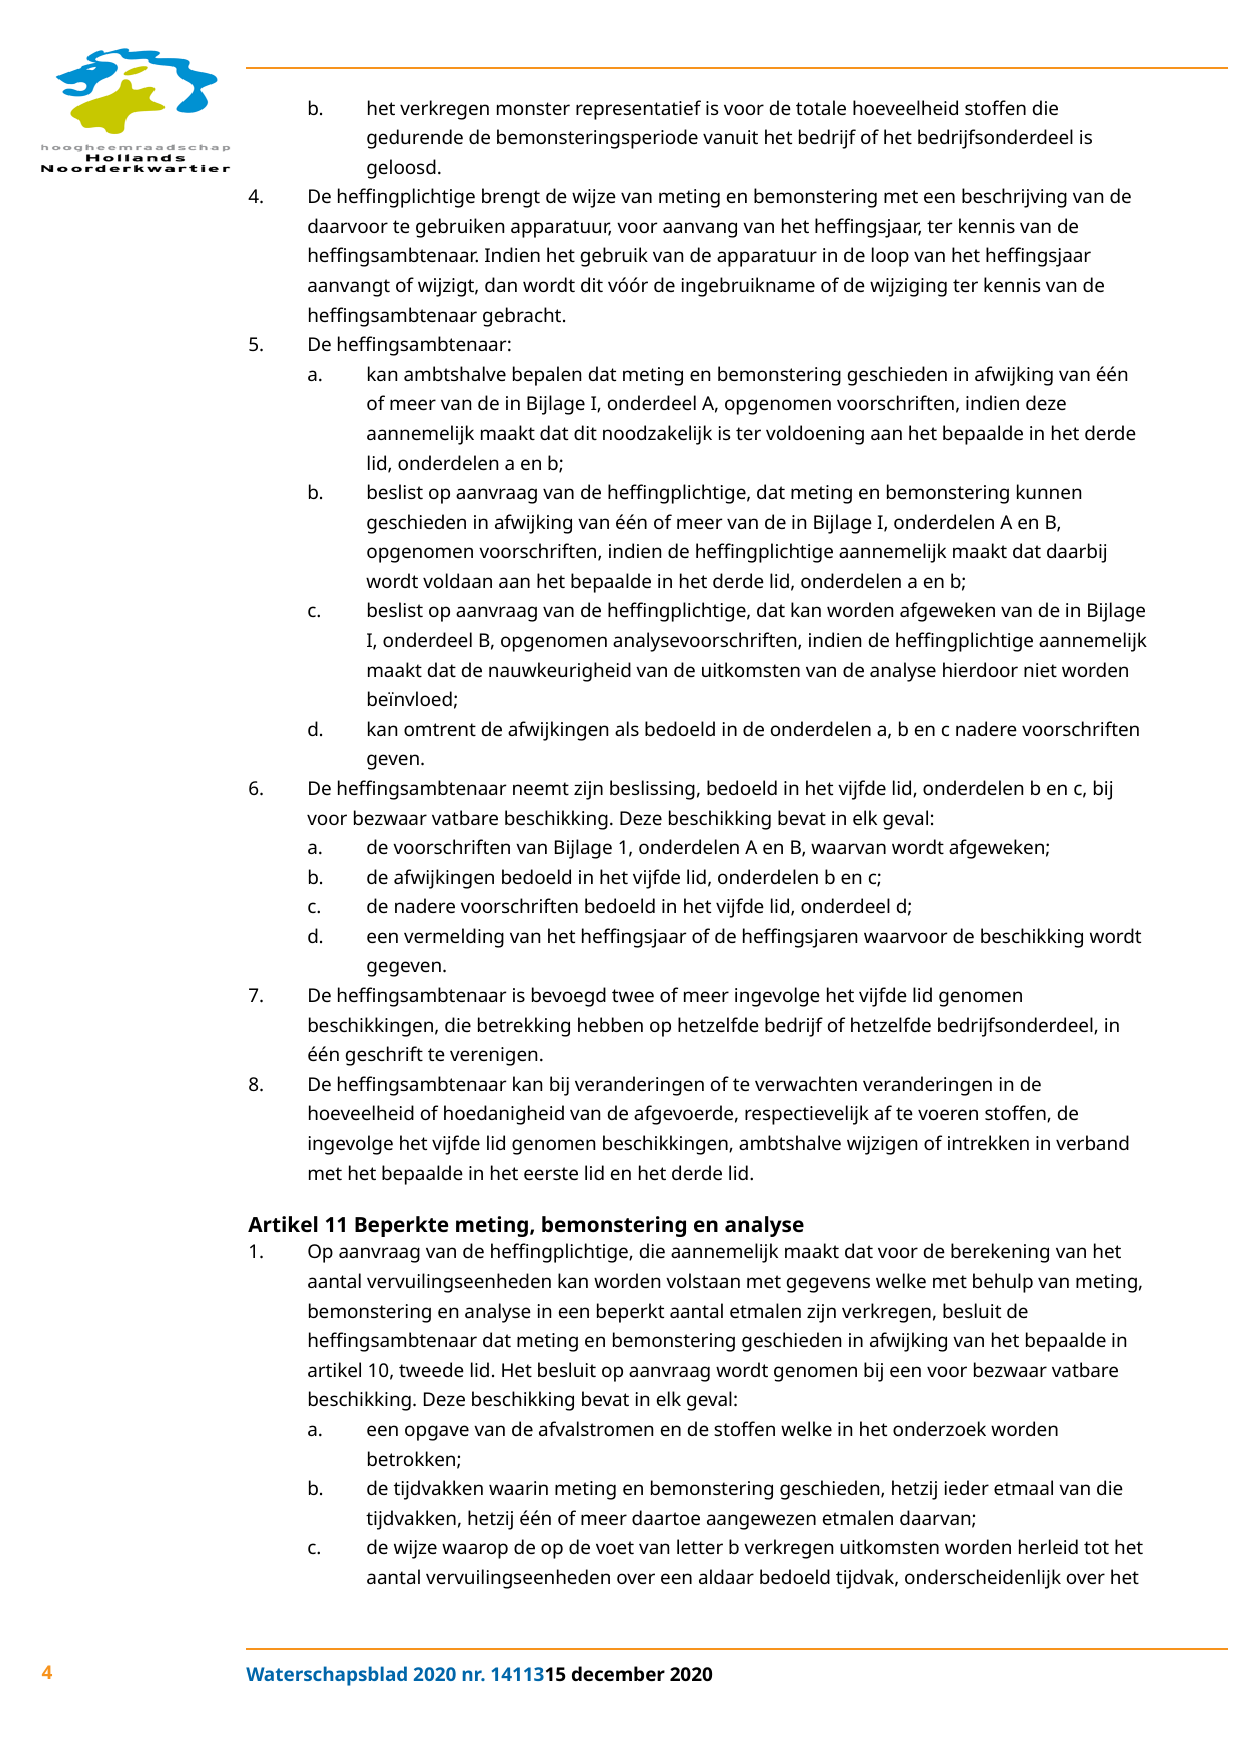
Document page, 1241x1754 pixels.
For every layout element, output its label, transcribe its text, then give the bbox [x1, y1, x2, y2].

list de tijdvakken waarin meting en bemonstering geschieden, hetzij ieder etmaal van die tijdvakken, hetzij één of meer daartoe aangewezen etmalen daarvan; [307, 1475, 1152, 1531]
list De heffingsambtenaar neemt zijn beslissing, bedoeld in het vijfde lid, onderdelen b en c, bij voor bezwaar vatbare beschikking. Deze beschikking bevat in elk geval: [248, 775, 1152, 831]
list kan ambtshalve bepalen dat meting en bemonstering geschieden in afwijking van één of meer van de in Bijlage I, onderdeel A, opgenomen voorschriften, indien deze aannemelijk maakt dat dit noodzakelijk is ter voldoening aan het bepaalde in het derde lid, onderdelen a en b; [307, 361, 1152, 476]
list beslist op aanvraag van de heffingplichtige, dat kan worden afgeweken van de in Bijlage I, onderdeel B, opgenomen analysevoorschriften, indien de heffingplichtige aannemelijk maakt dat de nauwkeurigheid van de uitkomsten van de analyse hierdoor niet worden beïnvloed; [307, 598, 1152, 712]
list de nadere voorschriften bedoeld in het vijfde lid, onderdeel d; [307, 893, 1152, 919]
list Op aanvraag van de heffingplichtige, die aannemelijk maakt dat voor de berekening van het aantal vervuilingseenheden kan worden volstaan met gegevens welke met behulp van meting, bemonstering en analyse in een beperkt aantal etmalen zijn verkregen, besluit de heffingsambtenaar dat meting en bemonstering geschieden in afwijking van het bepaalde in artikel 10, tweede lid. Het besluit op aanvraag wordt genomen bij een voor bezwaar vatbare beschikking. Deze beschikking bevat in elk geval: [248, 1239, 1152, 1412]
list beslist op aanvraag van de heffingplichtige, dat meting en bemonstering kunnen geschieden in afwijking van één of meer van de in Bijlage I, onderdelen A en B, opgenomen voorschriften, indien de heffingplichtige aannemelijk maakt dat daarbij wordt voldaan aan het bepaalde in het derde lid, onderdelen a en b; [307, 479, 1152, 594]
list De heffingsambtenaar: [248, 331, 1152, 357]
list het verkregen monster representatief is voor de totale hoeveelheid stoffen die gedurende de bemonsteringsperiode vanuit het bedrijf of het bedrijfsonderdeel is geloosd. [307, 95, 1152, 180]
list De heffingsambtenaar is bevoegd twee of meer ingevolge het vijfde lid genomen beschikkingen, die betrekking hebben op hetzelfde bedrijf of hetzelfde bedrijfsonderdeel, in één geschrift te verenigen. [248, 982, 1152, 1067]
list een opgave van de afvalstromen en de stoffen welke in het onderzoek worden betrokken; [307, 1416, 1152, 1471]
list de wijze waarop de op de voet van letter b verkregen uitkomsten worden herleid tot het aantal vervuilingseenheden over een aldaar bedoeld tijdvak, onderscheidenlijk over het [307, 1534, 1152, 1590]
list een vermelding van het heffingsjaar of de heffingsjaren waarvoor de beschikking wordt gegeven. [307, 923, 1152, 978]
list de afwijkingen bedoeld in het vijfde lid, onderdelen b en c; [307, 864, 1152, 890]
picture [41, 47, 231, 172]
list De heffingplichtige brengt de wijze van meting en bemonstering met een beschrijving van de daarvoor te gebruiken apparatuur, voor aanvang van het heffingsjaar, ter kennis van de heffingsambtenaar. Indien het gebruik van de apparatuur in de loop van het heffingsjaar aanvangt of wijzigt, dan wordt dit vóór de ingebruikname of de wijziging ter kennis van de heffingsambtenaar gebracht. [248, 183, 1152, 328]
list de voorschriften van Bijlage 1, onderdelen A en B, waarvan wordt afgeweken; [307, 834, 1152, 860]
list De heffingsambtenaar kan bij veranderingen of te verwachten veranderingen in de hoeveelheid of hoedanigheid van de afgevoerde, respectievelijk af te voeren stoffen, de ingevolge het vijfde lid genomen beschikkingen, ambtshalve wijzigen of intrekken in verband met het bepaalde in het eerste lid en het derde lid. [248, 1071, 1152, 1186]
text Artikel 11 Beperkte meting, bemonstering en analyse [248, 1210, 1152, 1239]
list kan omtrent de afwijkingen als bedoeld in de onderdelen a, b en c nadere voorschriften geven. [307, 716, 1152, 771]
